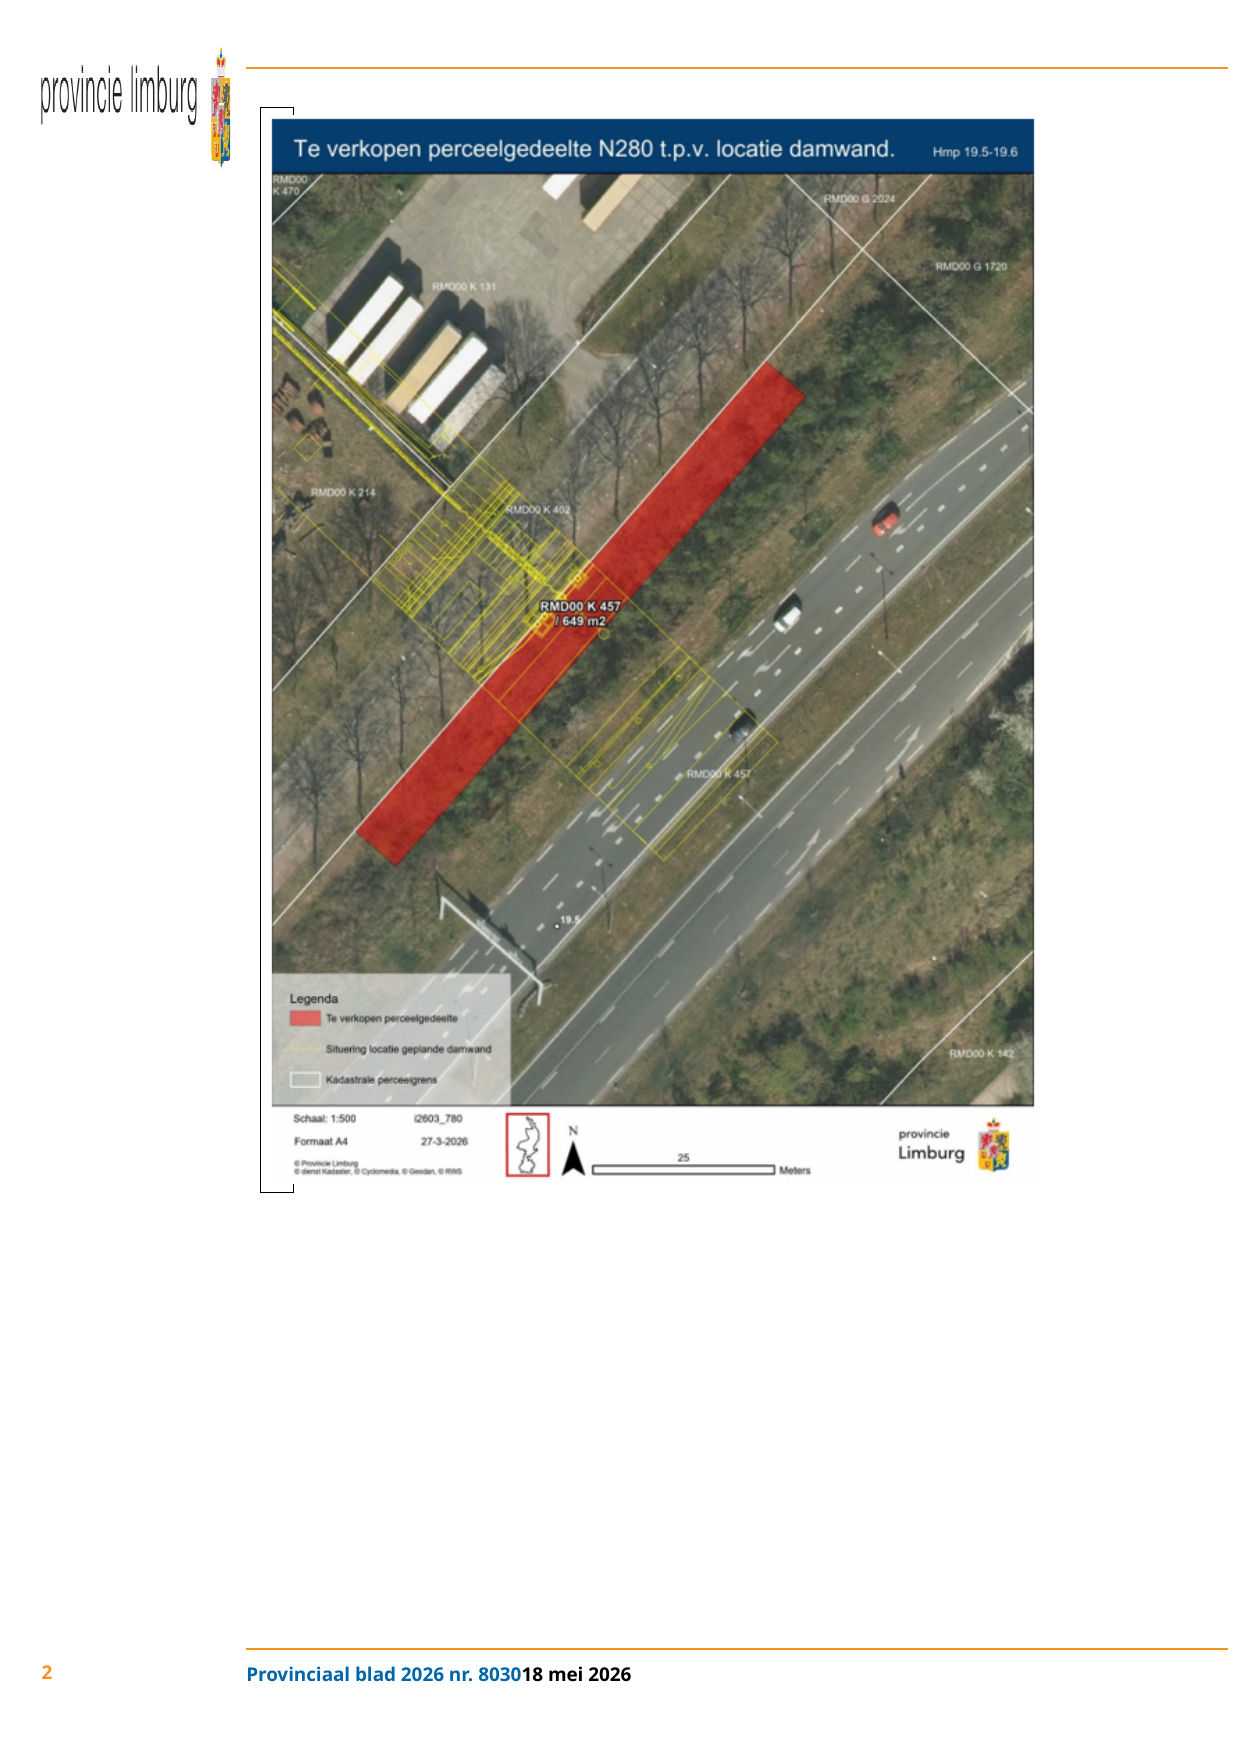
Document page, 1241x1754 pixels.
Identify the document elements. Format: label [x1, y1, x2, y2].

picture [268, 115, 1037, 1184]
picture [41, 47, 231, 172]
